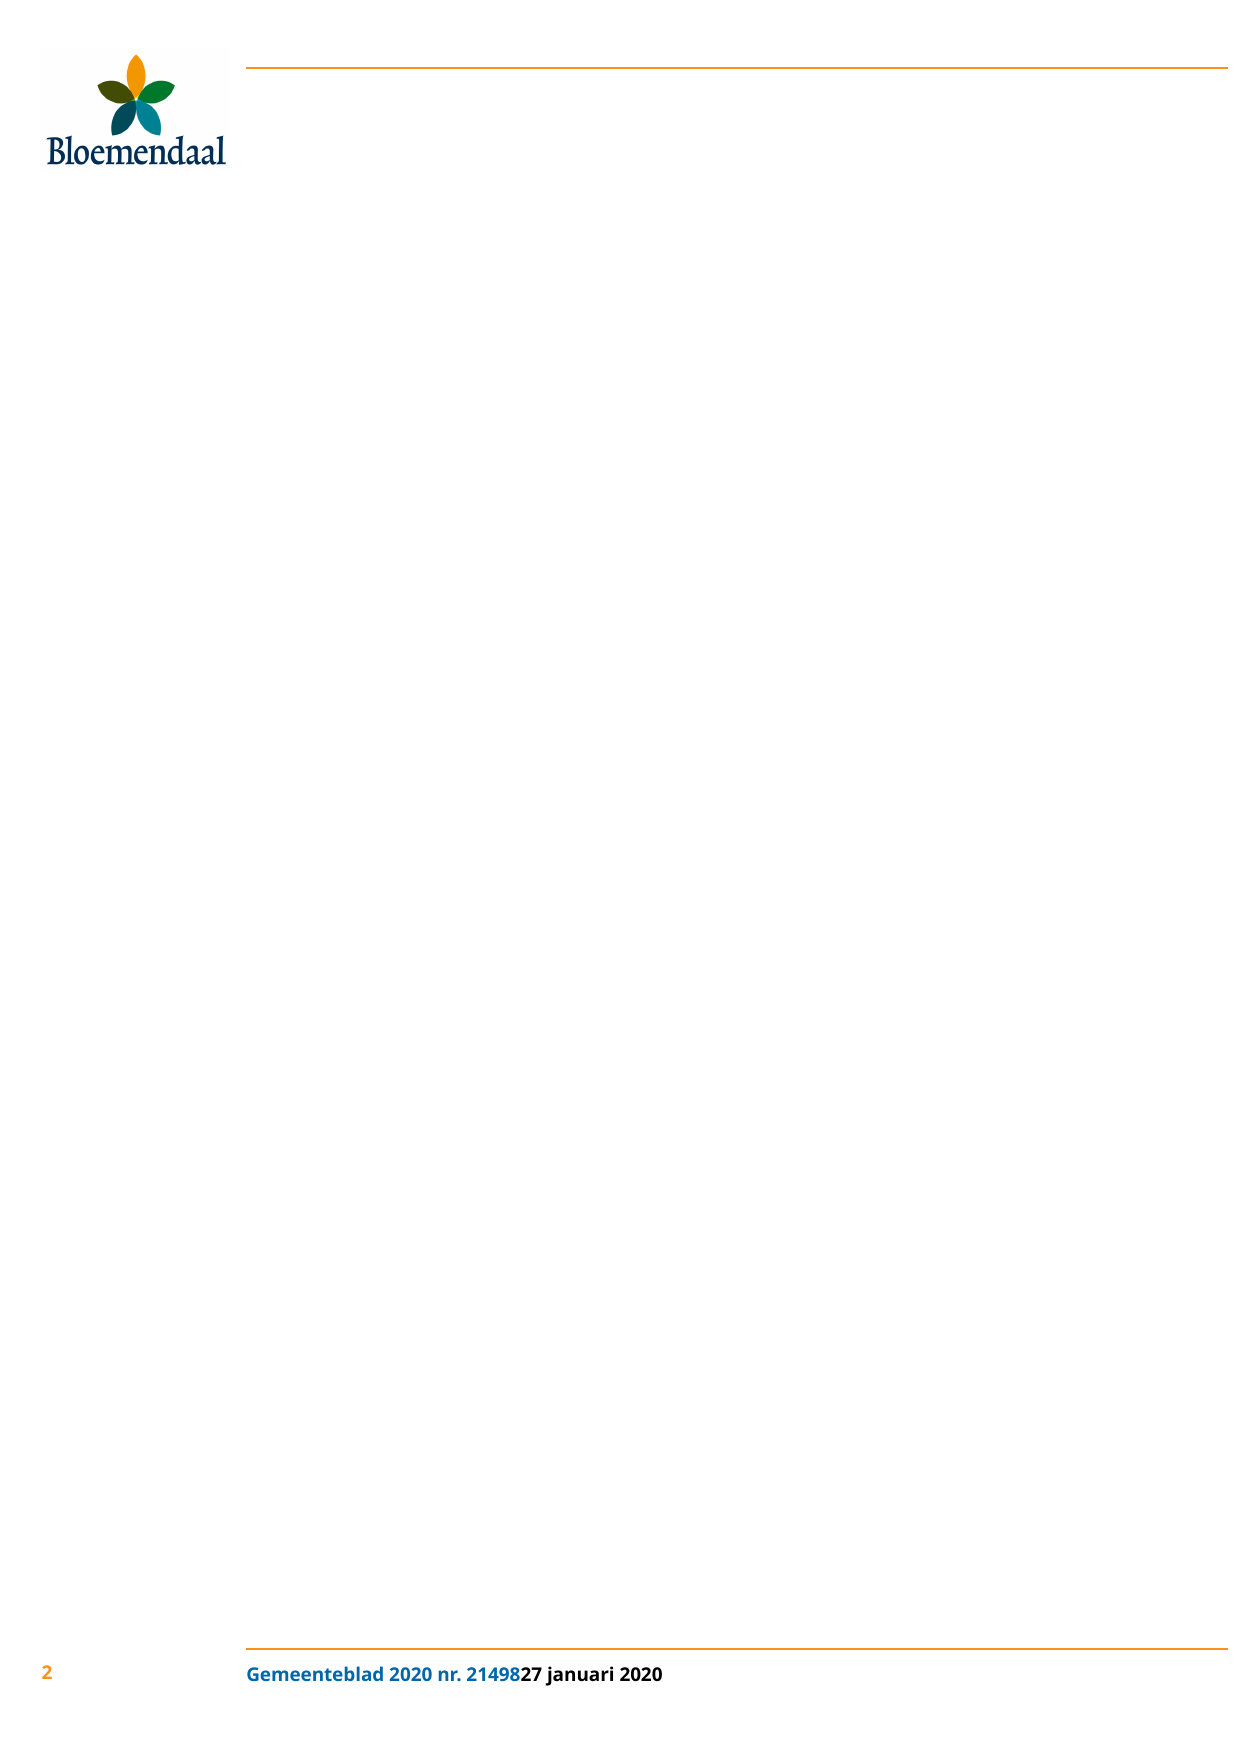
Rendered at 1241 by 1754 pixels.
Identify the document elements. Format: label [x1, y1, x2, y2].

picture [41, 47, 231, 172]
